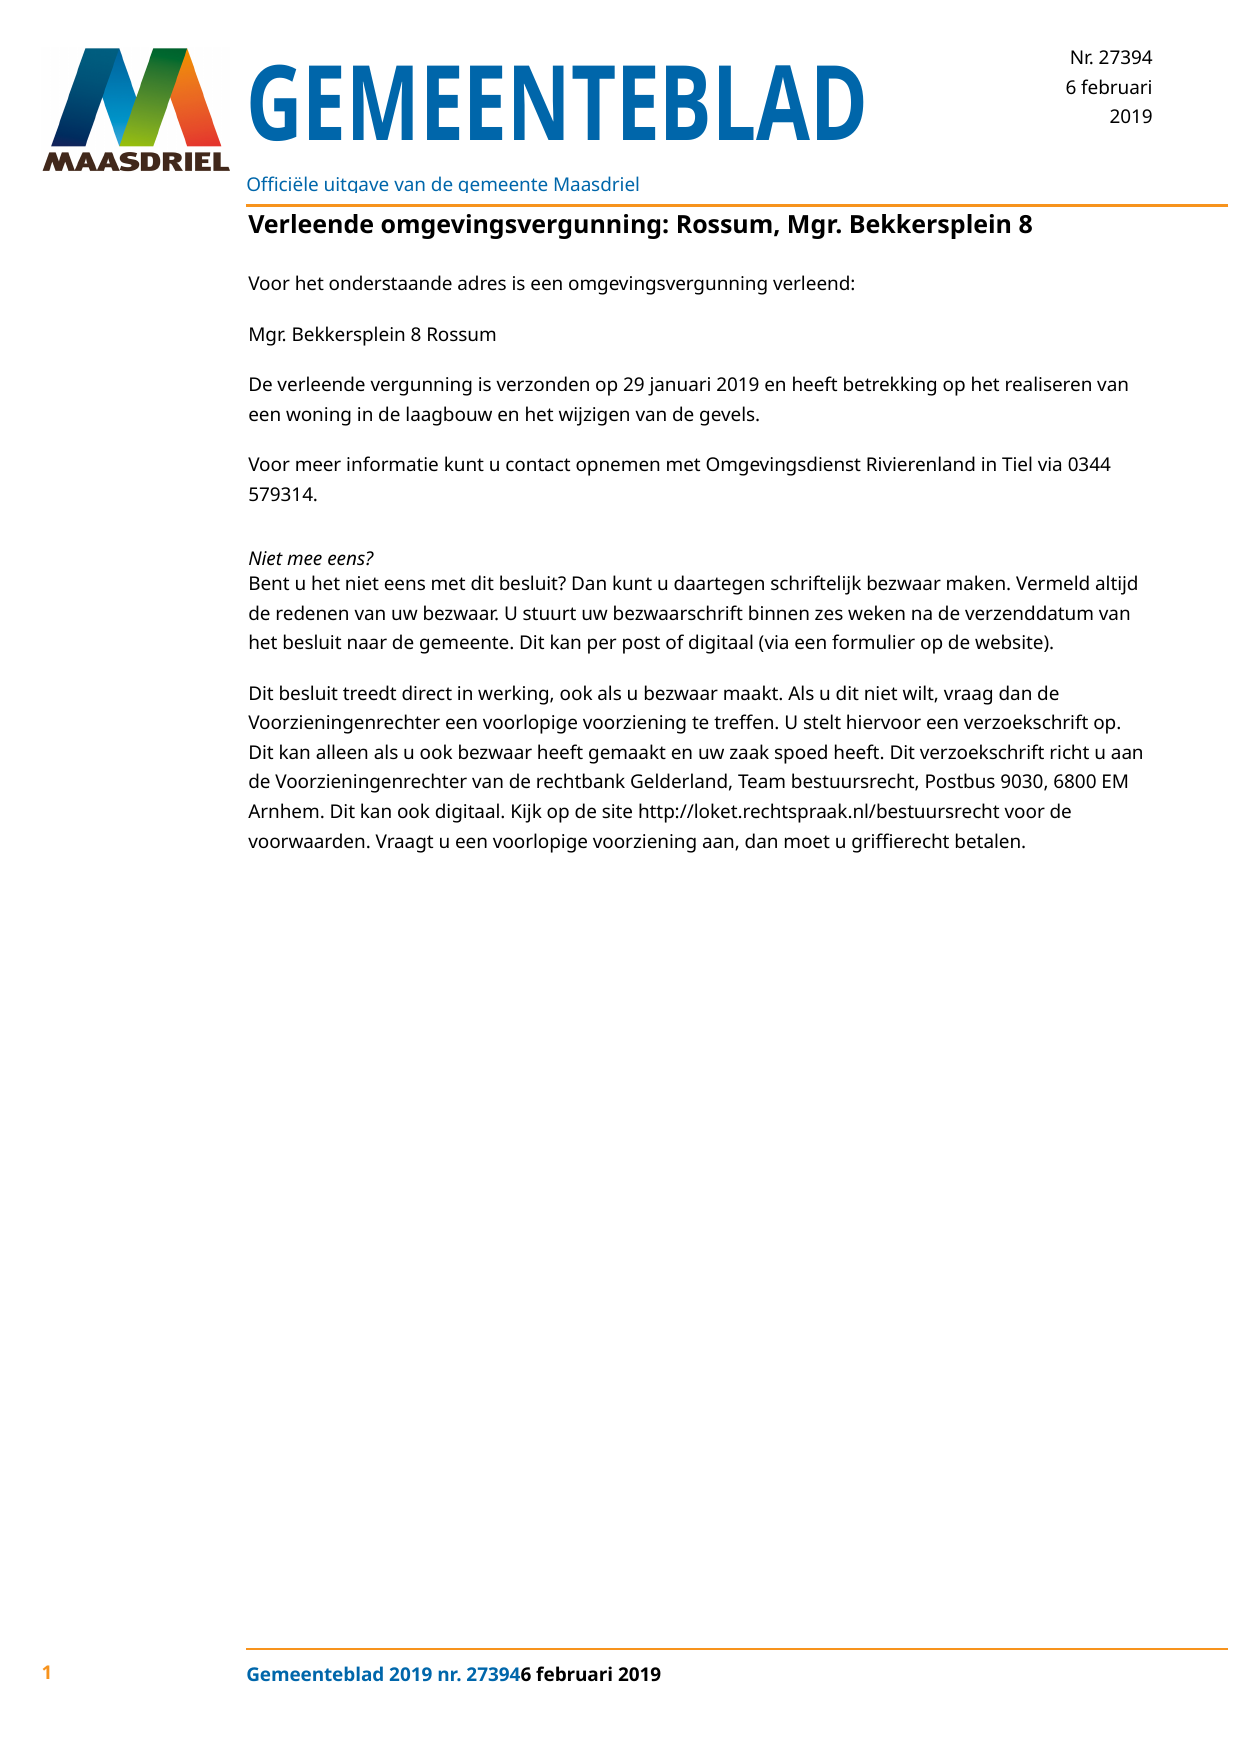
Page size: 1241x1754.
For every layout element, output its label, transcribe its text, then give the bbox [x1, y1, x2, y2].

text Verleende omgevingsvergunning: Rossum, Mgr. Bekkersplein 8 [248, 207, 1152, 241]
text Bent u het niet eens met dit besluit? Dan kunt u daartegen schriftelijk bezwaar maken. Vermeld altijd de redenen van uw bezwaar. U stuurt uw bezwaarschrift binnen zes weken na de verzenddatum van het besluit naar de gemeente. Dit kan per post of digitaal (via een formulier op de website). [248, 570, 1152, 655]
text Dit besluit treedt direct in werking, ook als u bezwaar maakt. Als u dit niet wilt, vraag dan de Voorzieningenrechter een voorlopige voorziening te treffen. U stelt hiervoor een verzoekschrift op. Dit kan alleen als u ook bezwaar heeft gemaakt en uw zaak spoed heeft. Dit verzoekschrift richt u aan de Voorzieningenrechter van de rechtbank Gelderland, Team bestuursrecht, Postbus 9030, 6800 EM Arnhem. Dit kan ook digitaal. Kijk op de site http://loket.rechtspraak.nl/bestuursrecht voor de voorwaarden. Vraagt u een voorlopige voorziening aan, dan moet u griffierecht betalen. [248, 680, 1152, 854]
text Niet mee eens? [248, 545, 1152, 570]
text Mgr. Bekkersplein 8 Rossum [248, 321, 1152, 346]
text De verleende vergunning is verzonden op 29 januari 2019 en heeft betrekking op het realiseren van een woning in de laagbouw en het wijzigen van de gevels. [248, 371, 1152, 426]
picture [41, 47, 231, 172]
text Voor meer informatie kunt u contact opnemen met Omgevingsdienst Rivierenland in Tiel via 0344 579314. [248, 451, 1152, 506]
text Voor het onderstaande adres is een omgevingsvergunning verleend: [248, 270, 1152, 296]
